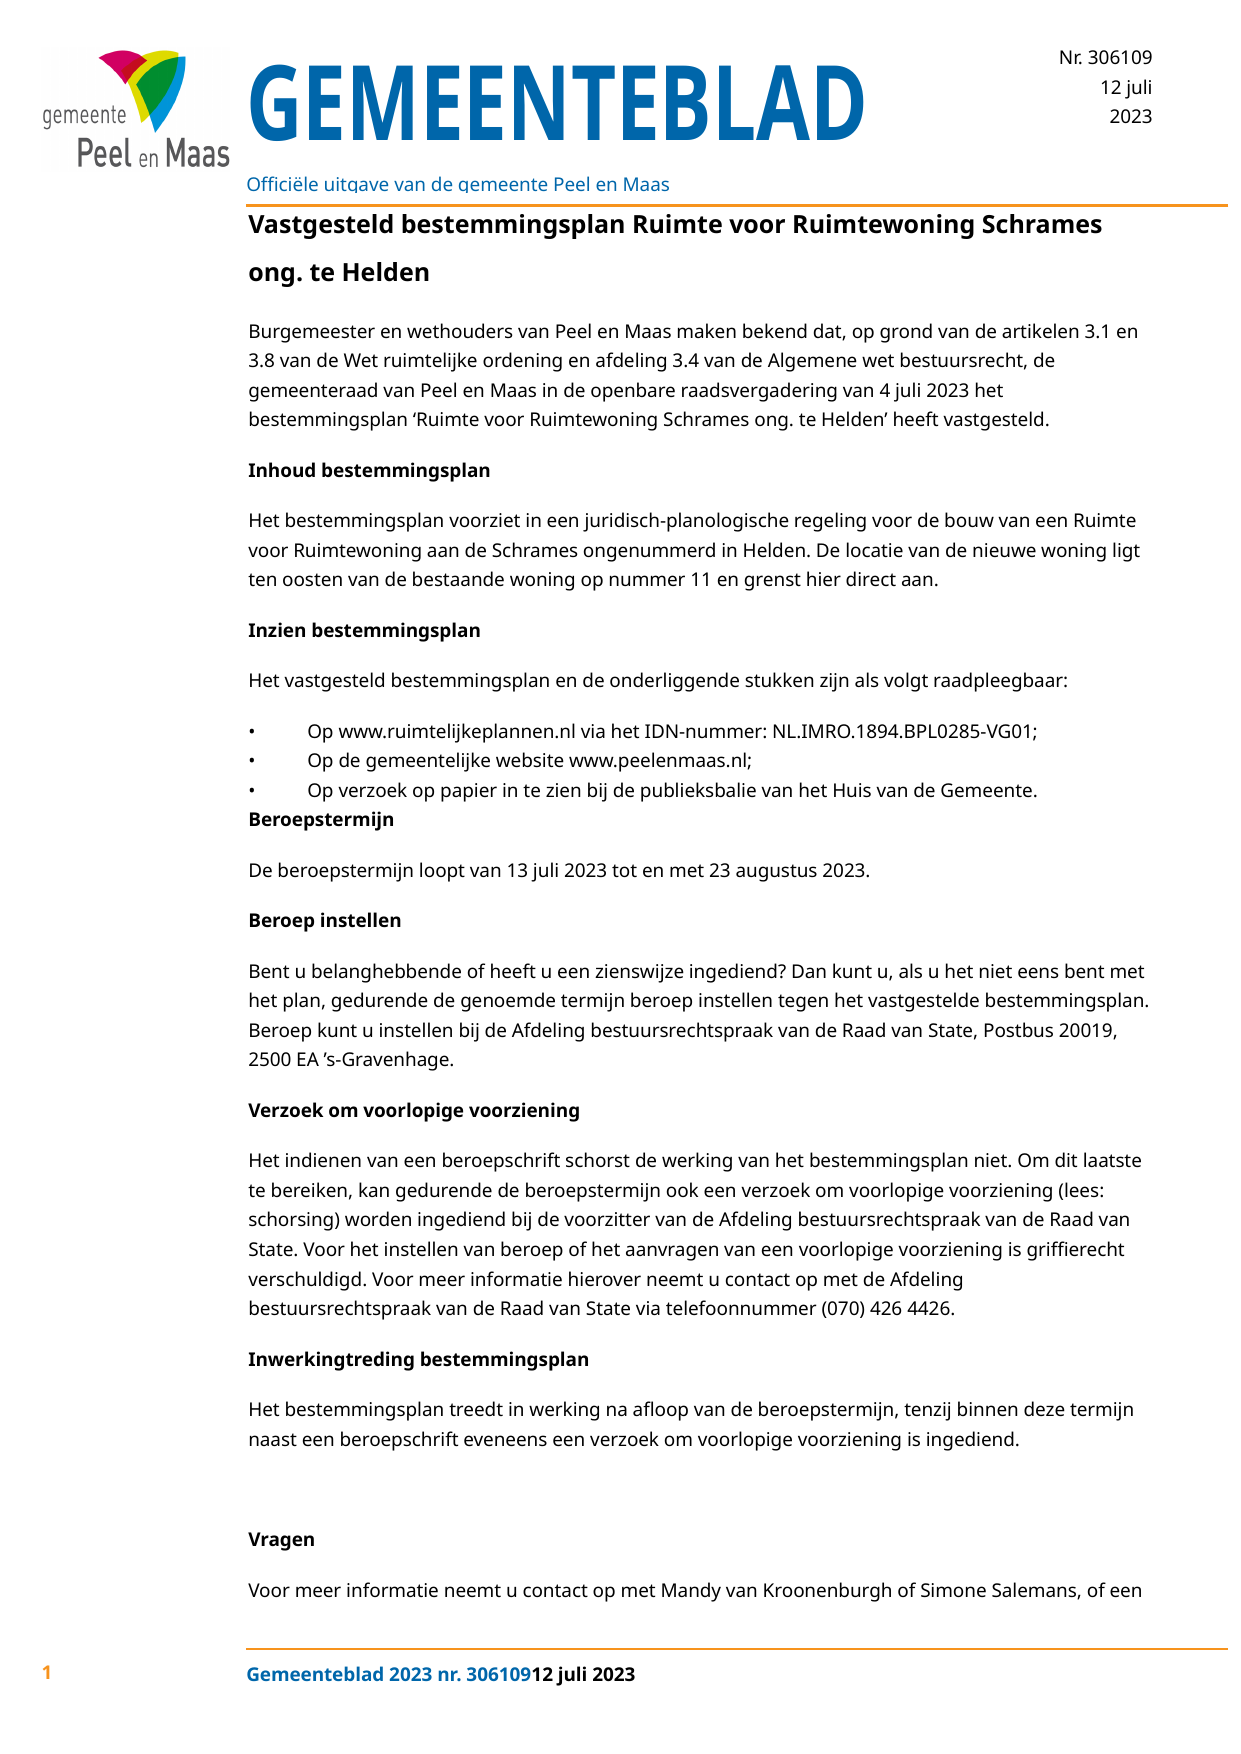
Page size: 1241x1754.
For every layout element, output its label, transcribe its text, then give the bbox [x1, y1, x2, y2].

text Verzoek om voorlopige voorziening [248, 1097, 1152, 1123]
text Voor meer informatie neemt u contact op met Mandy van Kroonenburgh of Simone Salemans, of een [248, 1577, 1152, 1603]
list Op de gemeentelijke website www.peelenmaas.nl; [248, 747, 1152, 773]
text Inhoud bestemmingsplan [248, 457, 1152, 483]
text Het indienen van een beroepschrift schorst de werking van het bestemmingsplan niet. Om dit laatste te bereiken, kan gedurende de beroepstermijn ook een verzoek om voorlopige voorziening (lees: schorsing) worden ingediend bij de voorzitter van de Afdeling bestuursrechtspraak van de Raad van State. Voor het instellen van beroep of het aanvragen van een voorlopige voorziening is griffierecht verschuldigd. Voor meer informatie hierover neemt u contact op met de Afdeling bestuursrechtspraak van de Raad van State via telefoonnummer (070) 426 4426. [248, 1147, 1152, 1321]
text De beroepstermijn loopt van 13 juli 2023 tot en met 23 augustus 2023. [248, 857, 1152, 883]
picture [41, 47, 231, 172]
list Op www.ruimtelijkeplannen.nl via het IDN-nummer: NL.IMRO.1894.BPL0285-VG01; [248, 718, 1152, 744]
text Vastgesteld bestemmingsplan Ruimte voor Ruimtewoning Schrames ong. te Helden [248, 207, 1152, 288]
text Het bestemmingsplan treedt in werking na afloop van de beroepstermijn, tenzij binnen deze termijn naast een beroepschrift eveneens een verzoek om voorlopige voorziening is ingediend. [248, 1396, 1152, 1452]
text Bent u belanghebbende of heeft u een zienswijze ingediend? Dan kunt u, als u het niet eens bent met het plan, gedurende de genoemde termijn beroep instellen tegen het vastgestelde bestemmingsplan. Beroep kunt u instellen bij de Afdeling bestuursrechtspraak van de Raad van State, Postbus 20019, 2500 EA ’s-Gravenhage. [248, 958, 1152, 1072]
text Burgemeester en wethouders van Peel en Maas maken bekend dat, op grond van de artikelen 3.1 en 3.8 van de Wet ruimtelijke ordening en afdeling 3.4 van de Algemene wet bestuursrecht, de gemeenteraad van Peel en Maas in de openbare raadsvergadering van 4 juli 2023 het bestemmingsplan ‘Ruimte voor Ruimtewoning Schrames ong. te Helden’ heeft vastgesteld. [248, 318, 1152, 432]
text Vragen [248, 1527, 1152, 1552]
list Op verzoek op papier in te zien bij de publieksbalie van het Huis van de Gemeente. [248, 777, 1152, 803]
text Het bestemmingsplan voorziet in een juridisch-planologische regeling voor de bouw van een Ruimte voor Ruimtewoning aan de Schrames ongenummerd in Helden. De locatie van de nieuwe woning ligt ten oosten van de bestaande woning op nummer 11 en grenst hier direct aan. [248, 507, 1152, 592]
text Inzien bestemmingsplan [248, 617, 1152, 643]
text Inwerkingtreding bestemmingsplan [248, 1346, 1152, 1372]
text Het vastgesteld bestemmingsplan en de onderliggende stukken zijn als volgt raadpleegbaar: [248, 667, 1152, 693]
text Beroep instellen [248, 907, 1152, 933]
text Beroepstermijn [248, 807, 1152, 832]
